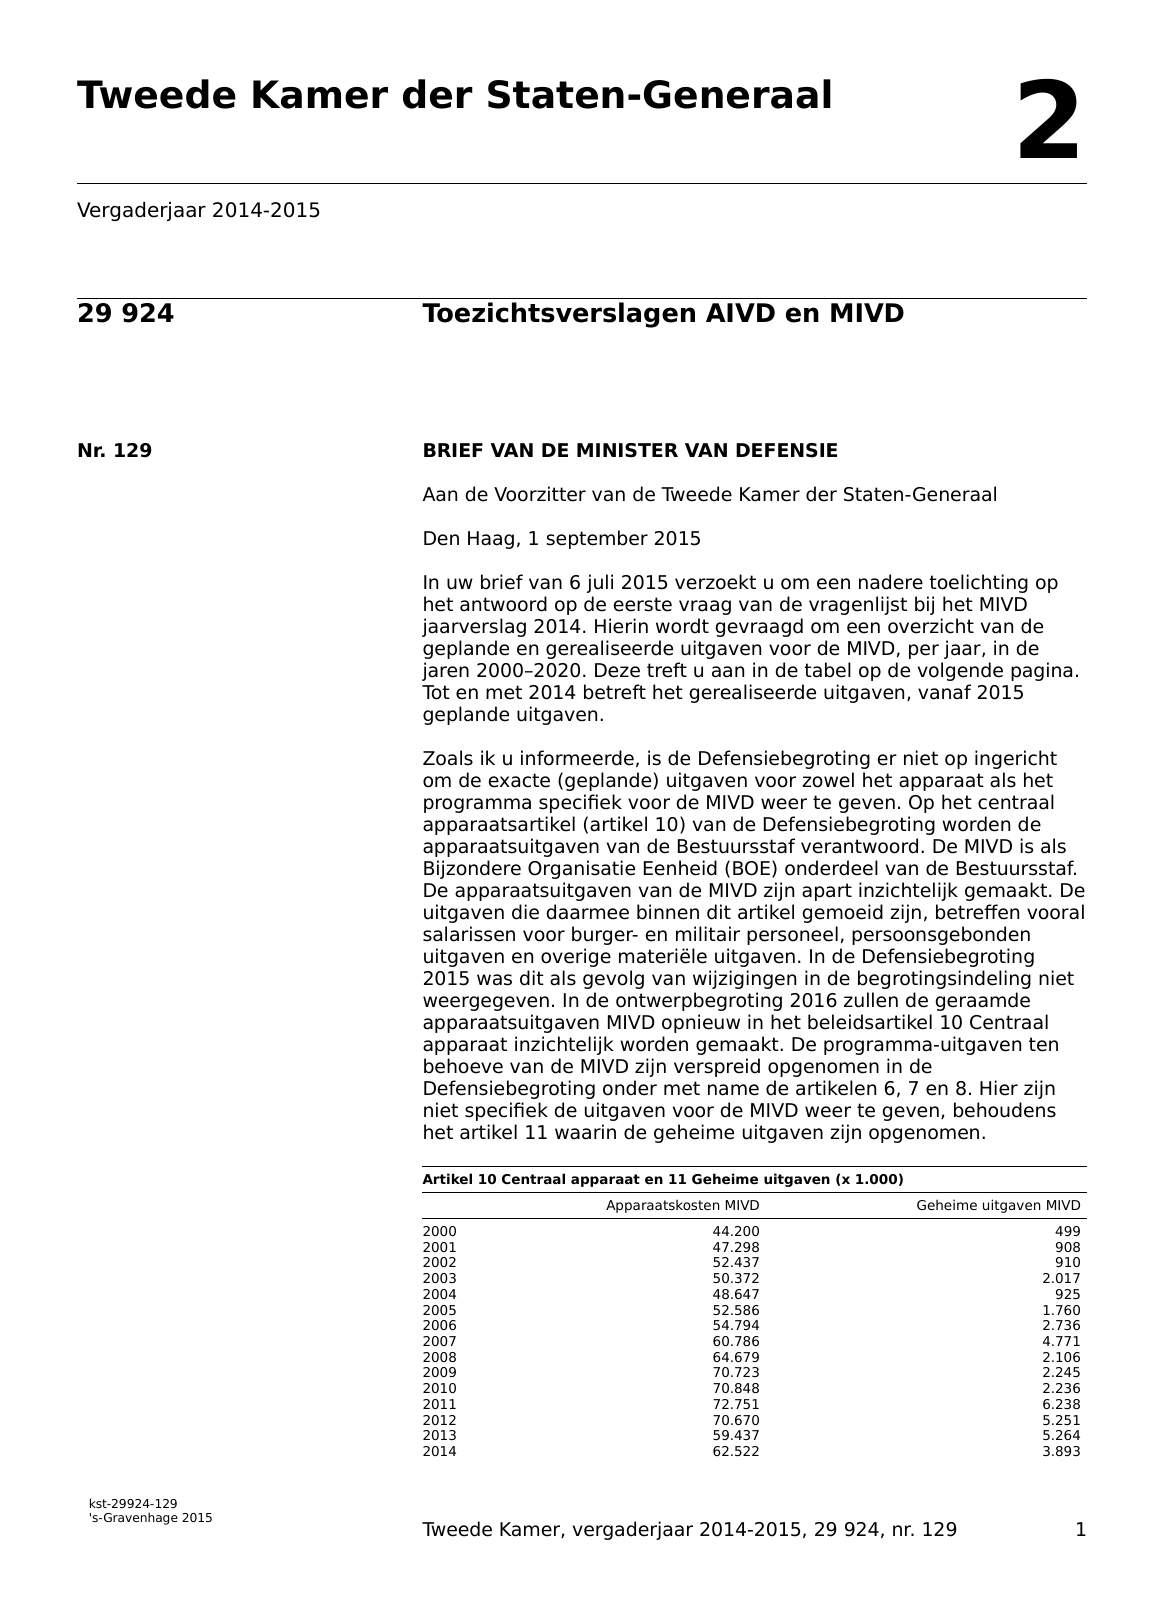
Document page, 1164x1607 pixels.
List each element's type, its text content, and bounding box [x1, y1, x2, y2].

table_cell 2013 [422, 1428, 506, 1444]
table_cell 925 [766, 1287, 1087, 1302]
text Aan de Voorzitter van de Tweede Kamer der Staten-Generaal [422, 484, 1087, 506]
table_cell 2001 [422, 1240, 506, 1255]
table_cell 52.437 [506, 1255, 766, 1271]
table_cell 1.760 [766, 1303, 1087, 1318]
table_cell 70.670 [506, 1413, 766, 1428]
table_cell 2010 [422, 1381, 506, 1397]
table_cell Vergaderjaar 2014-2015 [77, 184, 1087, 298]
table_cell 59.437 [506, 1428, 766, 1444]
table_cell 2014 [422, 1444, 506, 1460]
table_cell 2.245 [766, 1365, 1087, 1381]
table_cell 2005 [422, 1303, 506, 1318]
table_cell 2.236 [766, 1381, 1087, 1397]
table_cell 908 [766, 1240, 1087, 1255]
table_cell Geheime uitgaven MIVD [766, 1193, 1087, 1218]
table_cell 2002 [422, 1255, 506, 1271]
table_cell 2.017 [766, 1271, 1087, 1287]
table_cell 2011 [422, 1397, 506, 1412]
table_cell 2012 [422, 1413, 506, 1428]
subtitle 29 924 Toezichtsverslagen AIVD en MIVD [77, 299, 1087, 329]
table_cell 70.723 [506, 1365, 766, 1381]
table_cell [422, 1193, 506, 1218]
table_cell 62.522 [506, 1444, 766, 1460]
table_cell 47.298 [506, 1240, 766, 1255]
table_cell 2008 [422, 1350, 506, 1365]
table_cell 2003 [422, 1271, 506, 1287]
table_cell 64.679 [506, 1350, 766, 1365]
table_cell 5.251 [766, 1413, 1087, 1428]
table_cell 72.751 [506, 1397, 766, 1412]
table_cell 6.238 [766, 1397, 1087, 1412]
table_cell 2000 [422, 1219, 506, 1239]
table_cell 499 [766, 1219, 1087, 1239]
table_cell 60.786 [506, 1334, 766, 1349]
subtitle Nr. 129 BRIEF VAN DE MINISTER VAN DEFENSIE [77, 440, 1087, 462]
text Den Haag, 1 september 2015 [422, 528, 1087, 550]
table_cell 910 [766, 1255, 1087, 1271]
table_cell 2.106 [766, 1350, 1087, 1365]
table_cell 2007 [422, 1334, 506, 1349]
text kst-29924-129 [88, 1497, 323, 1511]
table_header Tweede Kamer der Staten-Generaal [77, 59, 886, 183]
table_cell 54.794 [506, 1318, 766, 1334]
table_cell 50.372 [506, 1271, 766, 1287]
text 's-Gravenhage 2015 [88, 1511, 323, 1525]
table_header Artikel 10 Centraal apparaat en 11 Geheime uitgaven (x 1.000) [422, 1167, 1087, 1192]
table_cell 52.586 [506, 1303, 766, 1318]
table_cell 2009 [422, 1365, 506, 1381]
table_cell 3.893 [766, 1444, 1087, 1460]
table_cell 2.736 [766, 1318, 1087, 1334]
table_cell 2006 [422, 1318, 506, 1334]
table_cell Apparaatskosten MIVD [506, 1193, 766, 1218]
table_cell 70.848 [506, 1381, 766, 1397]
table_cell 2004 [422, 1287, 506, 1302]
text Zoals ik u informeerde, is de Defensiebegroting er niet op ingericht om de exacte (geplande) uitgaven voor zowel het apparaat als het programma specifiek voor de MIVD weer te geven. Op het centraal apparaatsartikel (artikel 10) van de Defensiebegroting worden de apparaatsuitgaven van de Bestuursstaf verantwoord. De MIVD is als Bijzondere Organisatie Eenheid (BOE) onderdeel van de Bestuursstaf. De apparaatsuitgaven van de MIVD zijn apart inzichtelijk gemaakt. De uitgaven die daarmee binnen dit artikel gemoeid zijn, betreffen vooral salarissen voor burger- en militair personeel, persoonsgebonden uitgaven en overige materiële uitgaven. In de Defensiebegroting 2015 was dit als gevolg van wijzigingen in de begrotingsindeling niet weergegeven. In de ontwerpbegroting 2016 zullen de geraamde apparaatsuitgaven MIVD opnieuw in het beleidsartikel 10 Centraal apparaat inzichtelijk worden gemaakt. De programma-uitgaven ten behoeve van de MIVD zijn verspreid opgenomen in de Defensiebegroting onder met name de artikelen 6, 7 en 8. Hier zijn niet specifiek de uitgaven voor de MIVD weer te geven, behoudens het artikel 11 waarin de geheime uitgaven zijn opgenomen. [422, 748, 1087, 1144]
table_cell 44.200 [506, 1219, 766, 1239]
table_cell 5.264 [766, 1428, 1087, 1444]
table_header 2 [886, 59, 1087, 183]
table_cell 4.771 [766, 1334, 1087, 1349]
text In uw brief van 6 juli 2015 verzoekt u om een nadere toelichting op het antwoord op de eerste vraag van de vragenlijst bij het MIVD jaarverslag 2014. Hierin wordt gevraagd om een overzicht van de geplande en gerealiseerde uitgaven voor de MIVD, per jaar, in de jaren 2000–2020. Deze treft u aan in de tabel op de volgende pagina. Tot en met 2014 betreft het gerealiseerde uitgaven, vanaf 2015 geplande uitgaven. [422, 572, 1087, 726]
table_cell 48.647 [506, 1287, 766, 1302]
